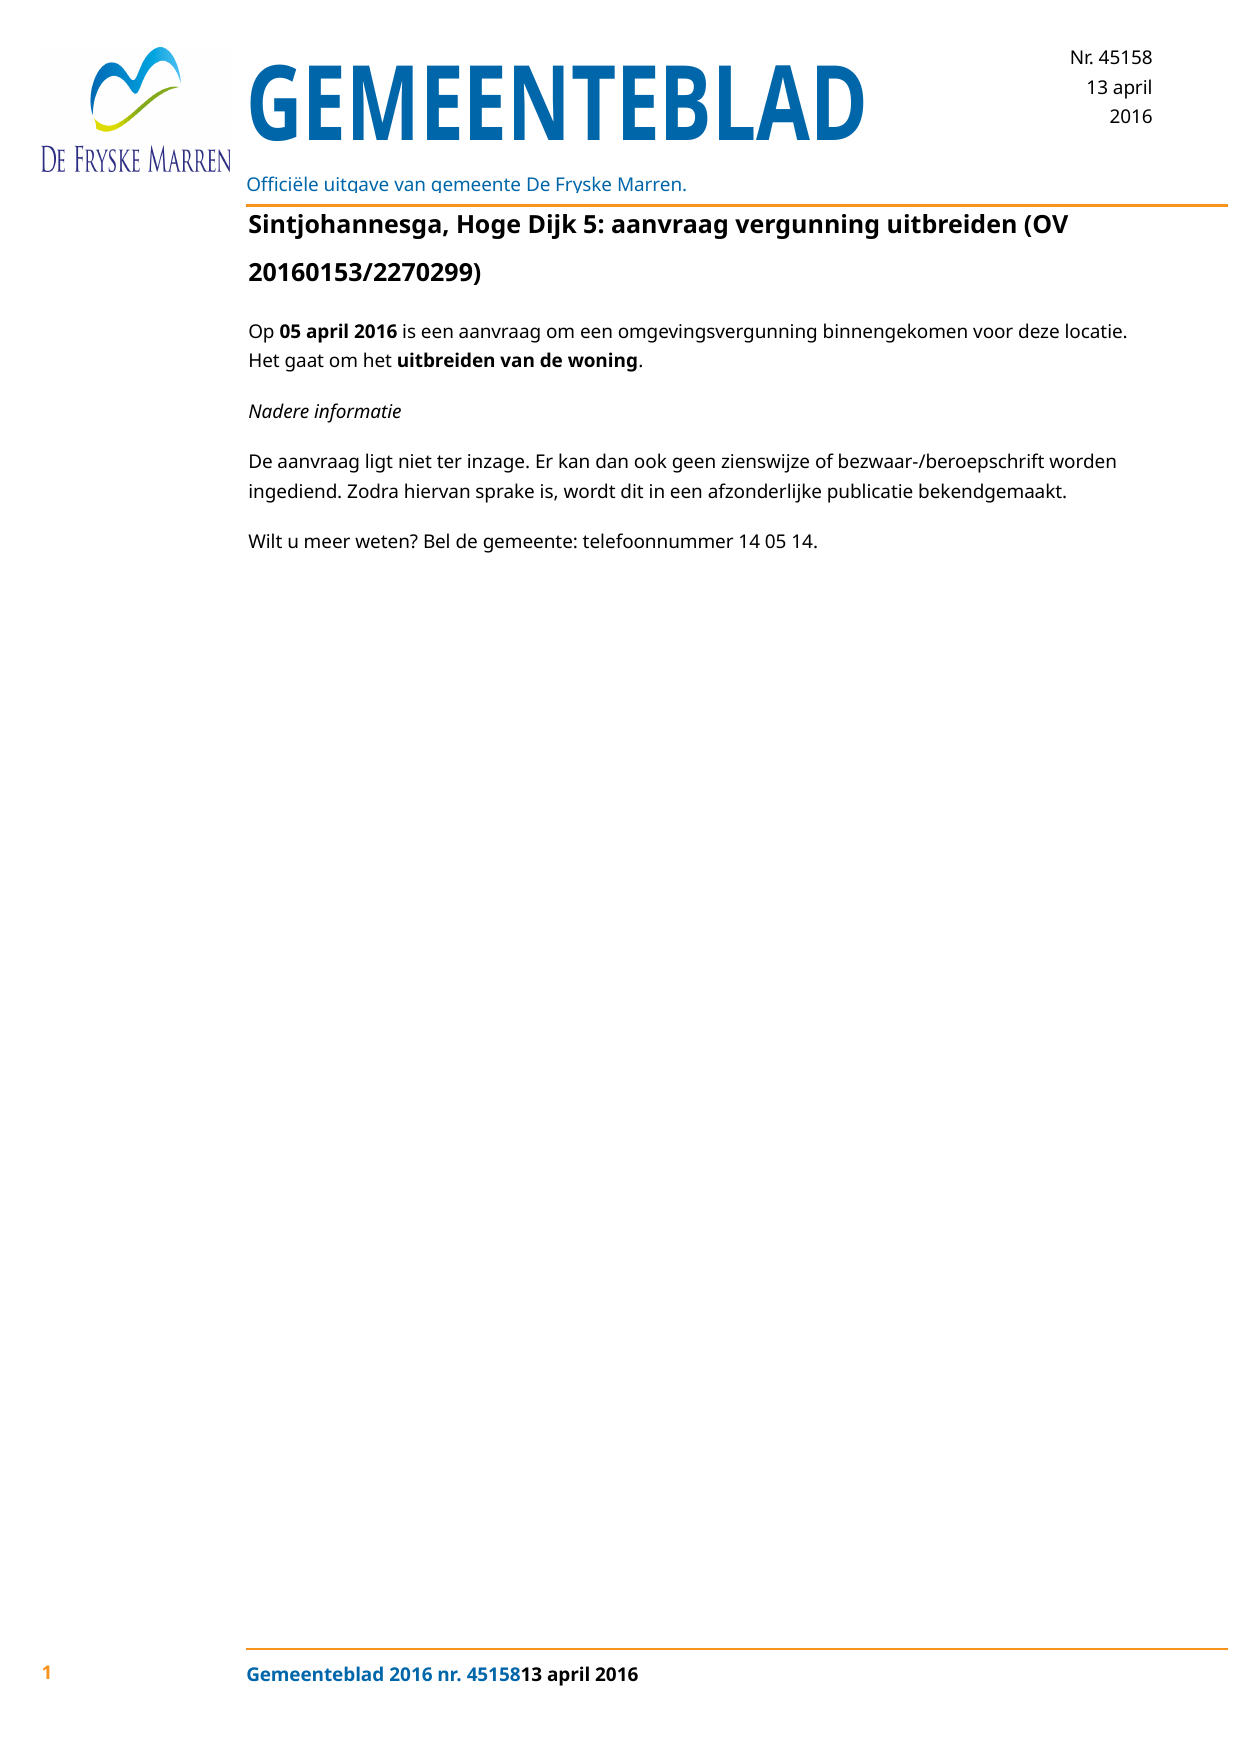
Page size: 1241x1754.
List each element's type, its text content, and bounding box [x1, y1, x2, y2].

text Op 05 april 2016 is een aanvraag om een omgevingsvergunning binnengekomen voor deze locatie. Het gaat om het uitbreiden van de woning. [248, 318, 1152, 373]
text Nadere informatie [248, 398, 1152, 424]
text Sintjohannesga, Hoge Dijk 5: aanvraag vergunning uitbreiden (OV 20160153/2270299) [248, 207, 1152, 288]
picture [41, 47, 231, 172]
text De aanvraag ligt niet ter inzage. Er kan dan ook geen zienswijze of bezwaar-/beroepschrift worden ingediend. Zodra hiervan sprake is, wordt dit in een afzonderlijke publicatie bekendgemaakt. [248, 448, 1152, 504]
text Wilt u meer weten? Bel de gemeente: telefoonnummer 14 05 14. [248, 528, 1152, 554]
